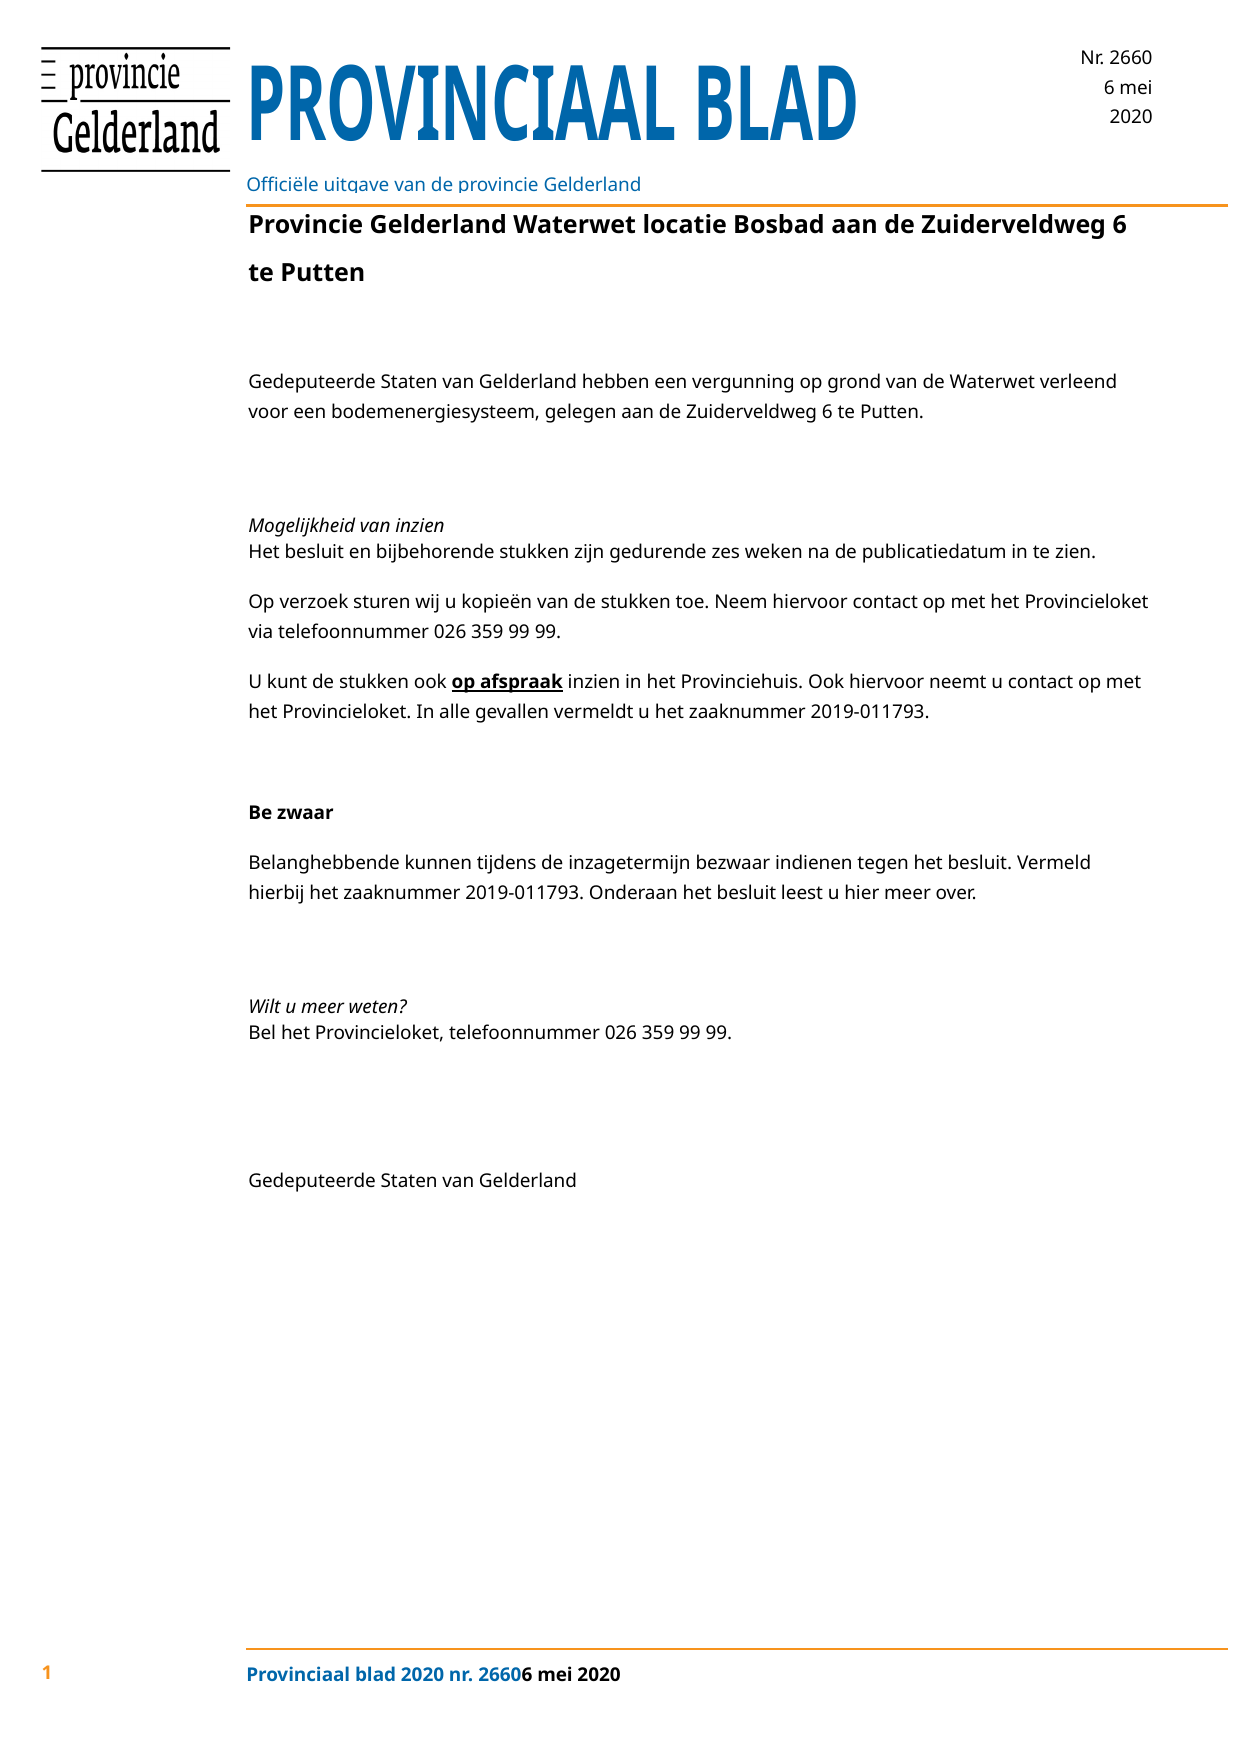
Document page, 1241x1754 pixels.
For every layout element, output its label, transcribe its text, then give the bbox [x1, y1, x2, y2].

text Belanghebbende kunnen tijdens de inzagetermijn bezwaar indienen tegen het besluit. Vermeld hierbij het zaaknummer 2019-011793. Onderaan het besluit leest u hier meer over. [248, 849, 1152, 904]
text Gedeputeerde Staten van Gelderland hebben een vergunning op grond van de Waterwet verleend voor een bodemenergiesysteem, gelegen aan de Zuiderveldweg 6 te Putten. [248, 368, 1152, 424]
text Wilt u meer weten? [248, 993, 1152, 1019]
text Bel het Provincieloket, telefoonnummer 026 359 99 99. [248, 1019, 1152, 1045]
text U kunt de stukken ook op afspraak inzien in het Provinciehuis. Ook hiervoor neemt u contact op met het Provincieloket. In alle gevallen vermeldt u het zaaknummer 2019-011793. [248, 668, 1152, 724]
text Mogelijkheid van inzien [248, 512, 1152, 538]
text Gedeputeerde Staten van Gelderland [248, 1168, 1152, 1193]
picture [41, 47, 231, 172]
text Be zwaar [248, 799, 1152, 824]
text Op verzoek sturen wij u kopieën van de stukken toe. Neem hiervoor contact op met het Provincieloket via telefoonnummer 026 359 99 99. [248, 588, 1152, 644]
text Het besluit en bijbehorende stukken zijn gedurende zes weken na de publicatiedatum in te zien. [248, 538, 1152, 564]
text Provincie Gelderland Waterwet locatie Bosbad aan de Zuiderveldweg 6 te Putten [248, 207, 1152, 288]
